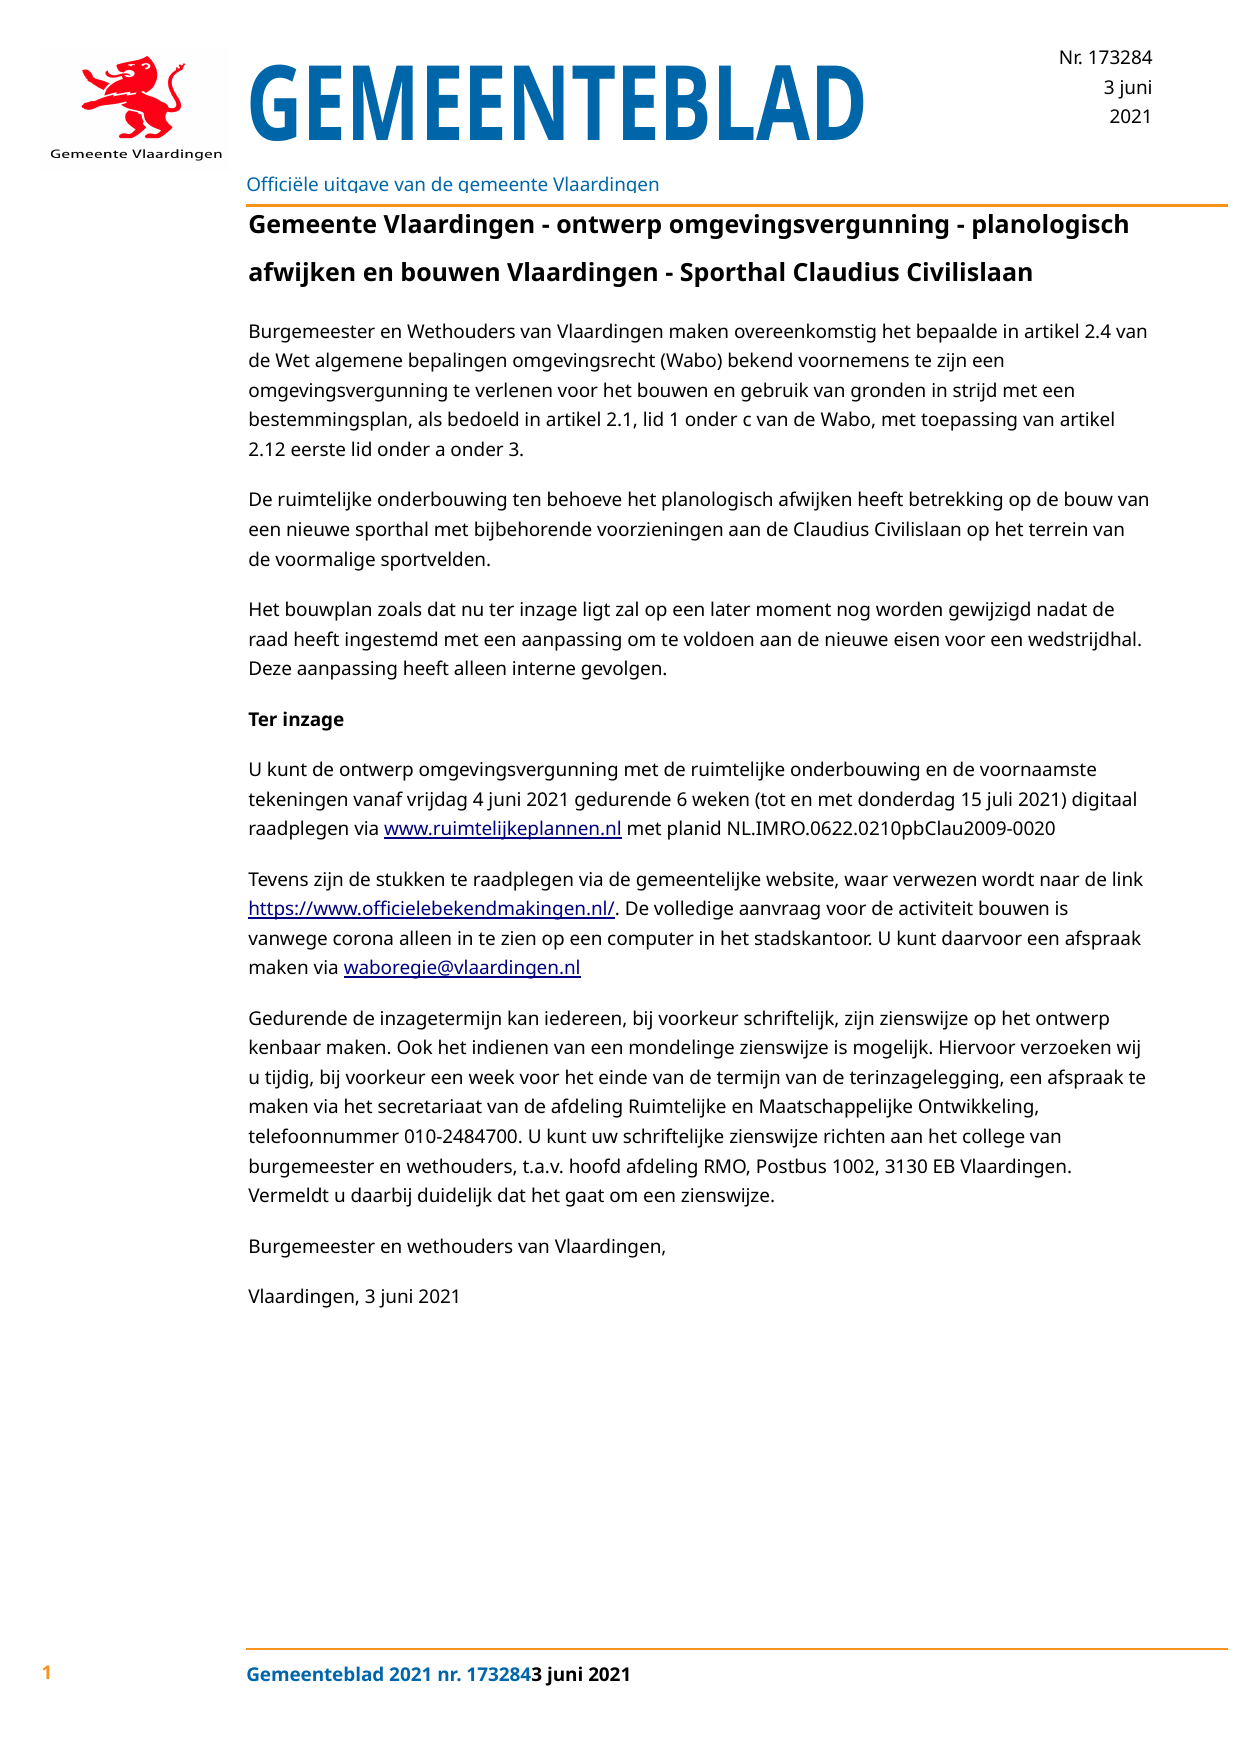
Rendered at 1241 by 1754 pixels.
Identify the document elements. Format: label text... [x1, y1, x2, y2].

text Burgemeester en wethouders van Vlaardingen, [248, 1233, 1152, 1259]
text Gemeente Vlaardingen - ontwerp omgevingsvergunning - planologisch afwijken en bouwen Vlaardingen - Sporthal Claudius Civilislaan [248, 207, 1152, 288]
text Het bouwplan zoals dat nu ter inzage ligt zal op een later moment nog worden gewijzigd nadat de raad heeft ingestemd met een aanpassing om te voldoen aan de nieuwe eisen voor een wedstrijdhal. Deze aanpassing heeft alleen interne gevolgen. [248, 596, 1152, 681]
text De ruimtelijke onderbouwing ten behoeve het planologisch afwijken heeft betrekking op de bouw van een nieuwe sporthal met bijbehorende voorzieningen aan de Claudius Civilislaan op het terrein van de voormalige sportvelden. [248, 487, 1152, 572]
text U kunt de ontwerp omgevingsvergunning met de ruimtelijke onderbouwing en de voornaamste tekeningen vanaf vrijdag 4 juni 2021 gedurende 6 weken (tot en met donderdag 15 juli 2021) digitaal raadplegen via www.ruimtelijkeplannen.nl met planid NL.IMRO.0622.0210pbClau2009-0020 [248, 756, 1152, 841]
picture [41, 47, 231, 172]
text Gedurende de inzagetermijn kan iedereen, bij voorkeur schriftelijk, zijn zienswijze op het ontwerp kenbaar maken. Ook het indienen van een mondelinge zienswijze is mogelijk. Hiervoor verzoeken wij u tijdig, bij voorkeur een week voor het einde van de termijn van de terinzagelegging, een afspraak te maken via het secretariaat van de afdeling Ruimtelijke en Maatschappelijke Ontwikkeling, telefoonnummer 010-2484700. U kunt uw schriftelijke zienswijze richten aan het college van burgemeester en wethouders, t.a.v. hoofd afdeling RMO, Postbus 1002, 3130 EB Vlaardingen. Vermeldt u daarbij duidelijk dat het gaat om een zienswijze. [248, 1005, 1152, 1208]
text Ter inzage [248, 706, 1152, 732]
text Tevens zijn de stukken te raadplegen via de gemeentelijke website, waar verwezen wordt naar de link https://www.officielebekendmakingen.nl/. De volledige aanvraag voor de activiteit bouwen is vanwege corona alleen in te zien op een computer in het stadskantoor. U kunt daarvoor een afspraak maken via waboregie@vlaardingen.nl [248, 866, 1152, 980]
text Burgemeester en Wethouders van Vlaardingen maken overeenkomstig het bepaalde in artikel 2.4 van de Wet algemene bepalingen omgevingsrecht (Wabo) bekend voornemens te zijn een omgevingsvergunning te verlenen voor het bouwen en gebruik van gronden in strijd met een bestemmingsplan, als bedoeld in artikel 2.1, lid 1 onder c van de Wabo, met toepassing van artikel 2.12 eerste lid onder a onder 3. [248, 318, 1152, 462]
text Vlaardingen, 3 juni 2021 [248, 1283, 1152, 1309]
